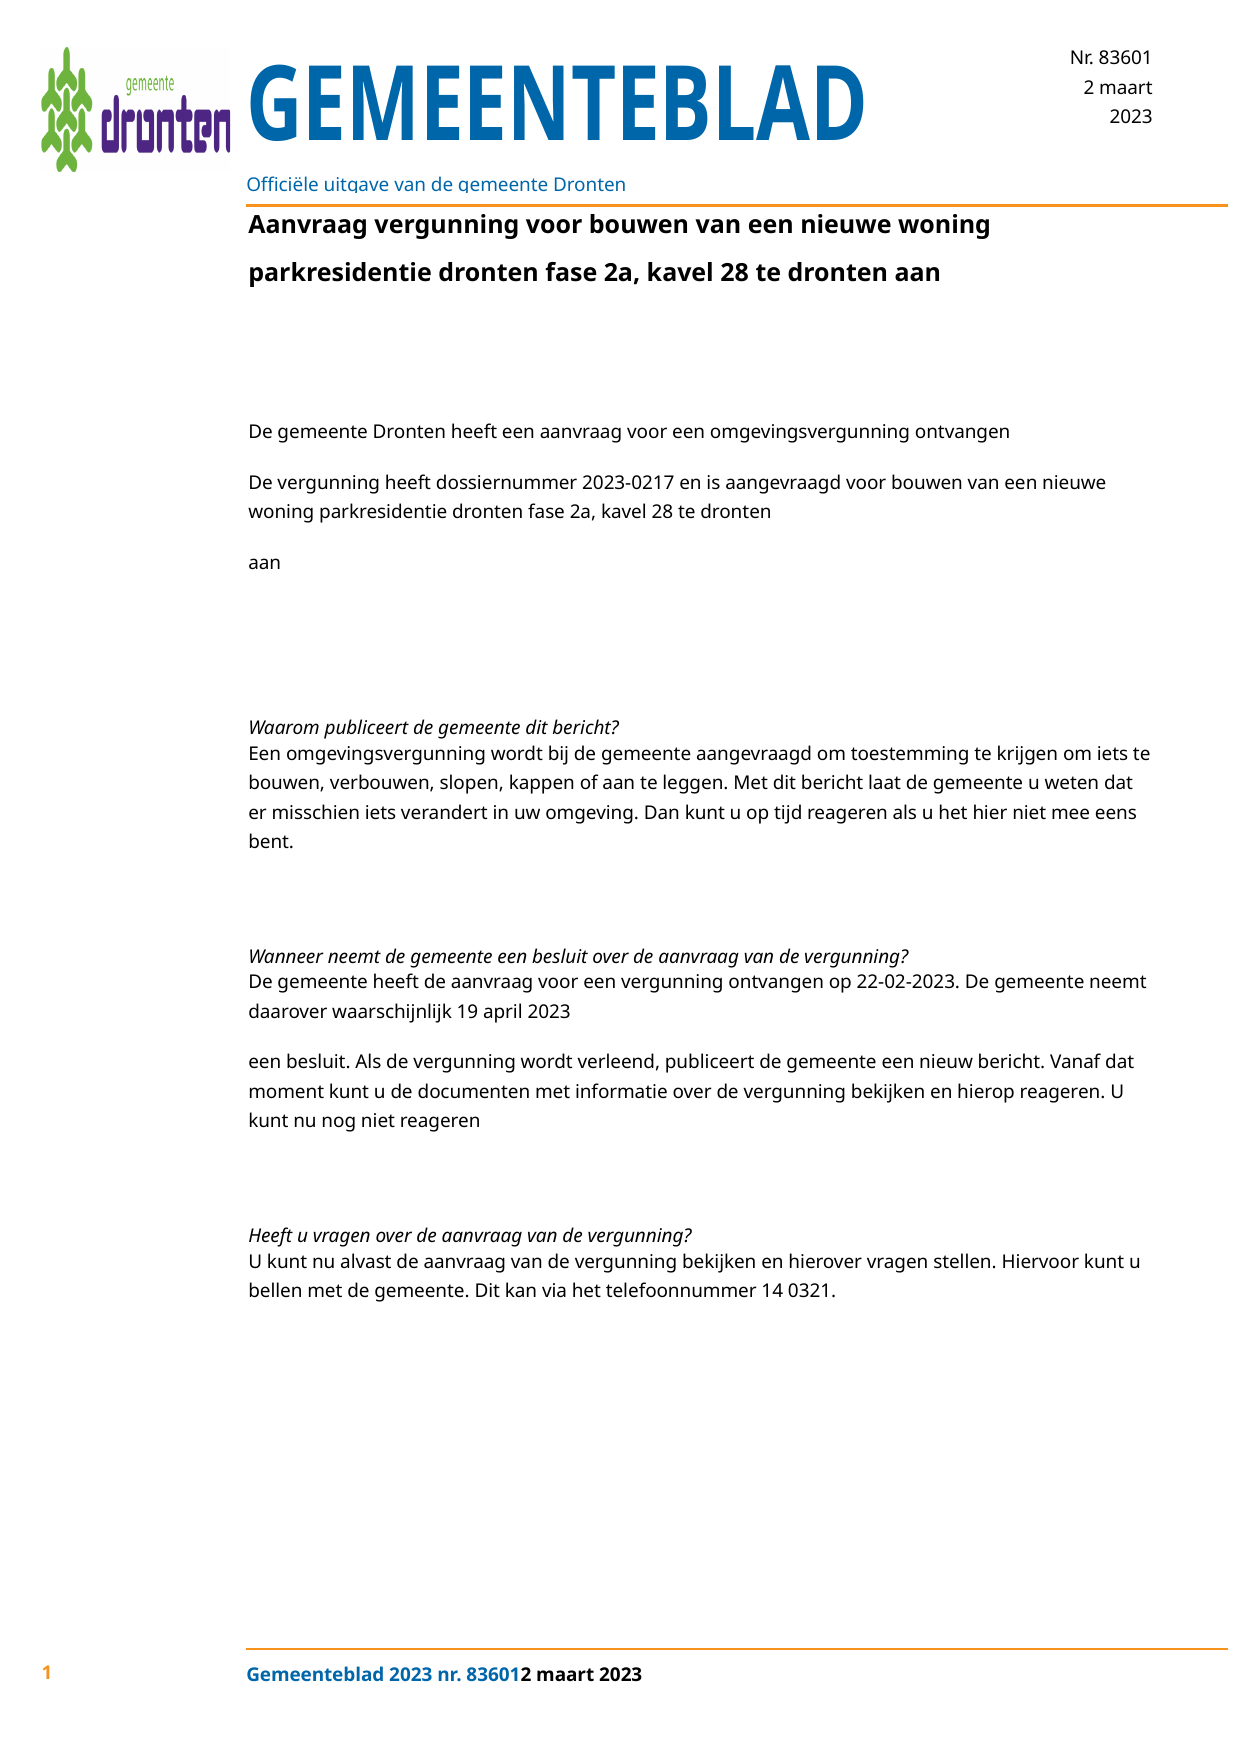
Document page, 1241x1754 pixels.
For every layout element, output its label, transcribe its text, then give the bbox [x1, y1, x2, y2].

text U kunt nu alvast de aanvraag van de vergunning bekijken en hierover vragen stellen. Hiervoor kunt u bellen met de gemeente. Dit kan via het telefoonnummer 14 0321. [248, 1248, 1152, 1303]
text aan [248, 549, 1152, 575]
text Aanvraag vergunning voor bouwen van een nieuwe woning parkresidentie dronten fase 2a, kavel 28 te dronten aan [248, 207, 1152, 288]
text Waarom publiceert de gemeente dit bericht? [248, 714, 1152, 740]
text De vergunning heeft dossiernummer 2023-0217 en is aangevraagd voor bouwen van een nieuwe woning parkresidentie dronten fase 2a, kavel 28 te dronten [248, 469, 1152, 524]
text De gemeente heeft de aanvraag voor een vergunning ontvangen op 22-02-2023. De gemeente neemt daarover waarschijnlijk 19 april 2023 [248, 968, 1152, 1024]
text Wanneer neemt de gemeente een besluit over de aanvraag van de vergunning? [248, 943, 1152, 968]
text De gemeente Dronten heeft een aanvraag voor een omgevingsvergunning ontvangen [248, 419, 1152, 444]
text Heeft u vragen over de aanvraag van de vergunning? [248, 1222, 1152, 1248]
picture [41, 47, 231, 172]
text een besluit. Als de vergunning wordt verleend, publiceert de gemeente een nieuw bericht. Vanaf dat moment kunt u de documenten met informatie over de vergunning bekijken en hierop reageren. U kunt nu nog niet reageren [248, 1048, 1152, 1133]
text Een omgevingsvergunning wordt bij de gemeente aangevraagd om toestemming te krijgen om iets te bouwen, verbouwen, slopen, kappen of aan te leggen. Met dit bericht laat de gemeente u weten dat er misschien iets verandert in uw omgeving. Dan kunt u op tijd reageren als u het hier niet mee eens bent. [248, 740, 1152, 854]
